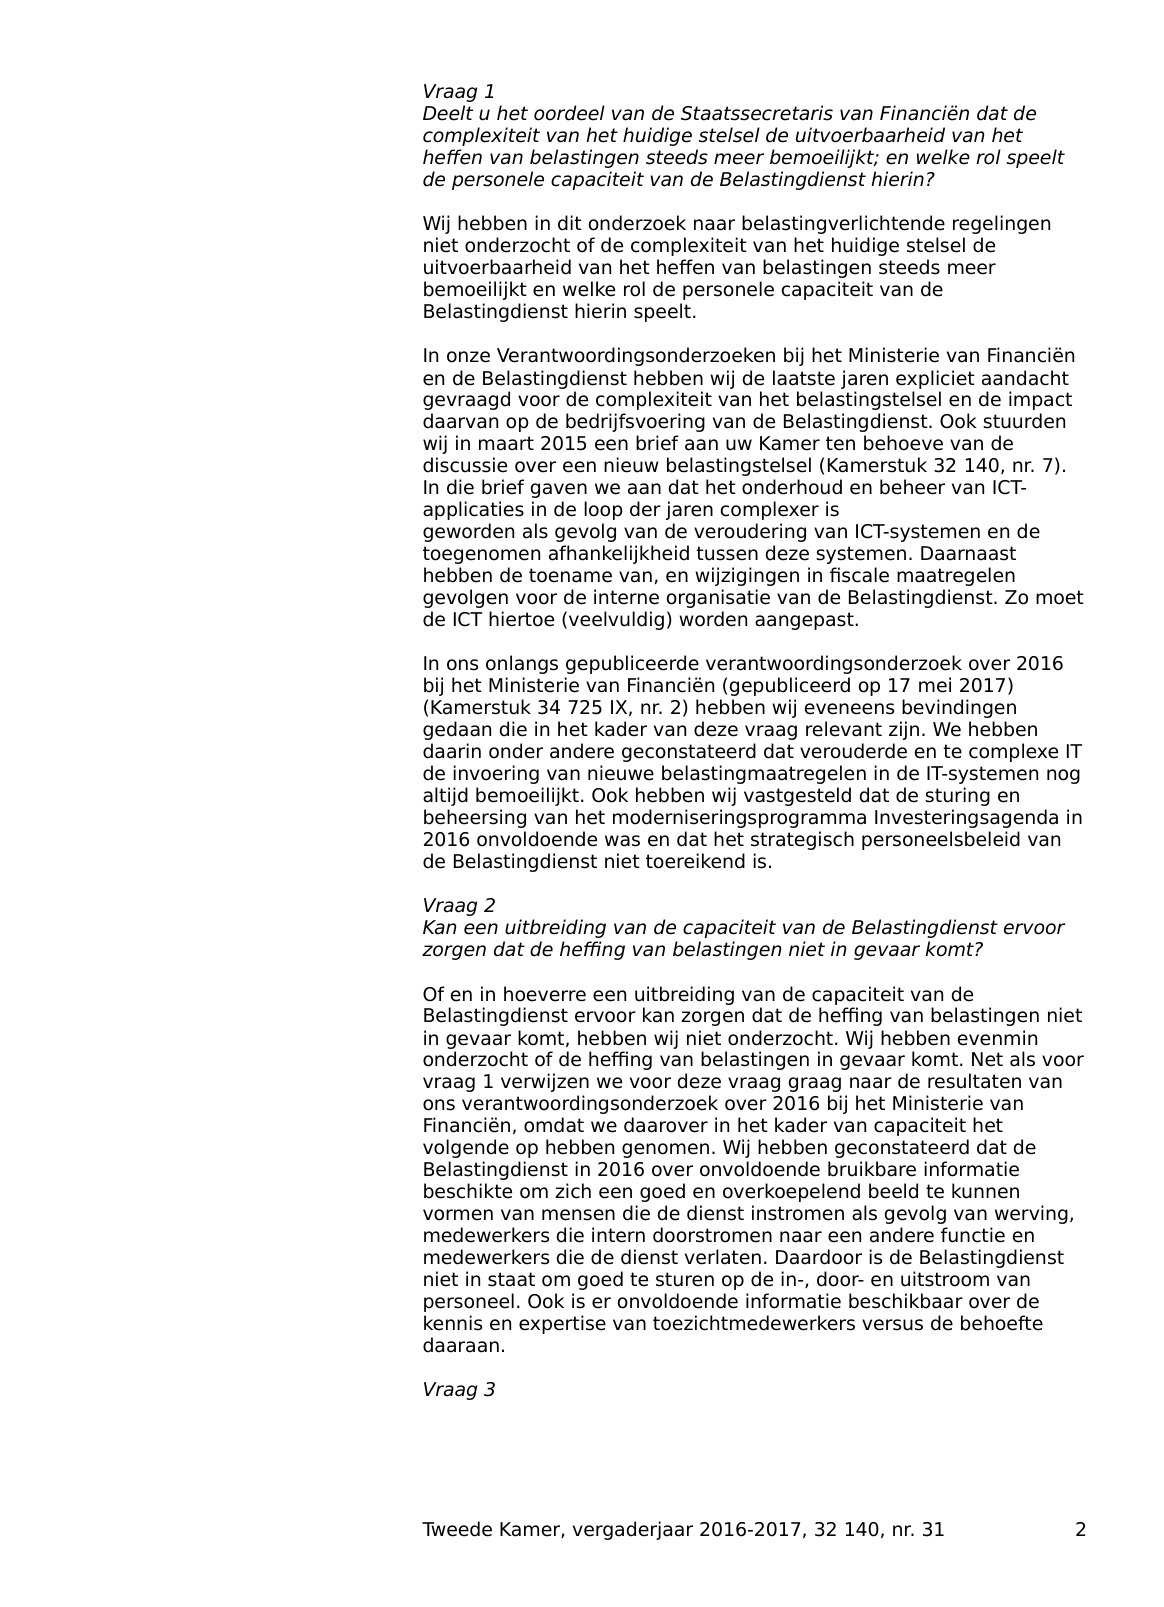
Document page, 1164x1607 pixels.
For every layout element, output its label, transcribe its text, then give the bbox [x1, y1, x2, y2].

text geworden als gevolg van de veroudering van ICT-systemen en de toegenomen afhankelijkheid tussen deze systemen. Daarnaast hebben de toename van, en wijzigingen in fiscale maatregelen gevolgen voor de interne organisatie van de Belastingdienst. Zo moet de ICT hiertoe (veelvuldig) worden aangepast. [422, 521, 1087, 631]
text Vraag 3 [422, 1379, 1087, 1401]
text Deelt u het oordeel van de Staatssecretaris van Financiën dat de complexiteit van het huidige stelsel de uitvoerbaarheid van het heffen van belastingen steeds meer bemoeilijkt; en welke rol speelt de personele capaciteit van de Belastingdienst hierin? [422, 103, 1087, 191]
text Vraag 2 [422, 895, 1087, 917]
text Vraag 1 [422, 81, 1087, 103]
text Kan een uitbreiding van de capaciteit van de Belastingdienst ervoor zorgen dat de heffing van belastingen niet in gevaar komt? [422, 917, 1087, 961]
text Of en in hoeverre een uitbreiding van de capaciteit van de Belastingdienst ervoor kan zorgen dat de heffing van belastingen niet in gevaar komt, hebben wij niet onderzocht. Wij hebben evenmin onderzocht of de heffing van belastingen in gevaar komt. Net als voor vraag 1 verwijzen we voor deze vraag graag naar de resultaten van ons verantwoordingsonderzoek over 2016 bij het Ministerie van Financiën, omdat we daarover in het kader van capaciteit het volgende op hebben genomen. Wij hebben geconstateerd dat de Belastingdienst in 2016 over onvoldoende bruikbare informatie beschikte om zich een goed en overkoepelend beeld te kunnen vormen van mensen die de dienst instromen als gevolg van werving, medewerkers die intern doorstromen naar een andere functie en medewerkers die de dienst verlaten. Daardoor is de Belastingdienst niet in staat om goed te sturen op de in-, door- en uitstroom van personeel. Ook is er onvoldoende informatie beschikbaar over de kennis en expertise van toezichtmedewerkers versus de behoefte daaraan. [422, 983, 1087, 1357]
text In onze Verantwoordingsonderzoeken bij het Ministerie van Financiën en de Belastingdienst hebben wij de laatste jaren expliciet aandacht gevraagd voor de complexiteit van het belastingstelsel en de impact daarvan op de bedrijfsvoering van de Belastingdienst. Ook stuurden wij in maart 2015 een brief aan uw Kamer ten behoeve van de discussie over een nieuw belastingstelsel (Kamerstuk 32 140, nr. 7). In die brief gaven we aan dat het onderhoud en beheer van ICT-applicaties in de loop der jaren complexer is [422, 345, 1087, 521]
text Wij hebben in dit onderzoek naar belastingverlichtende regelingen niet onderzocht of de complexiteit van het huidige stelsel de uitvoerbaarheid van het heffen van belastingen steeds meer bemoeilijkt en welke rol de personele capaciteit van de Belastingdienst hierin speelt. [422, 213, 1087, 323]
text In ons onlangs gepubliceerde verantwoordingsonderzoek over 2016 bij het Ministerie van Financiën (gepubliceerd op 17 mei 2017) (Kamerstuk 34 725 IX, nr. 2) hebben wij eveneens bevindingen gedaan die in het kader van deze vraag relevant zijn. We hebben daarin onder andere geconstateerd dat verouderde en te complexe IT de invoering van nieuwe belastingmaatregelen in de IT-systemen nog altijd bemoeilijkt. Ook hebben wij vastgesteld dat de sturing en beheersing van het moderniseringsprogramma Investeringsagenda in 2016 onvoldoende was en dat het strategisch personeelsbeleid van de Belastingdienst niet toereikend is. [422, 653, 1087, 873]
